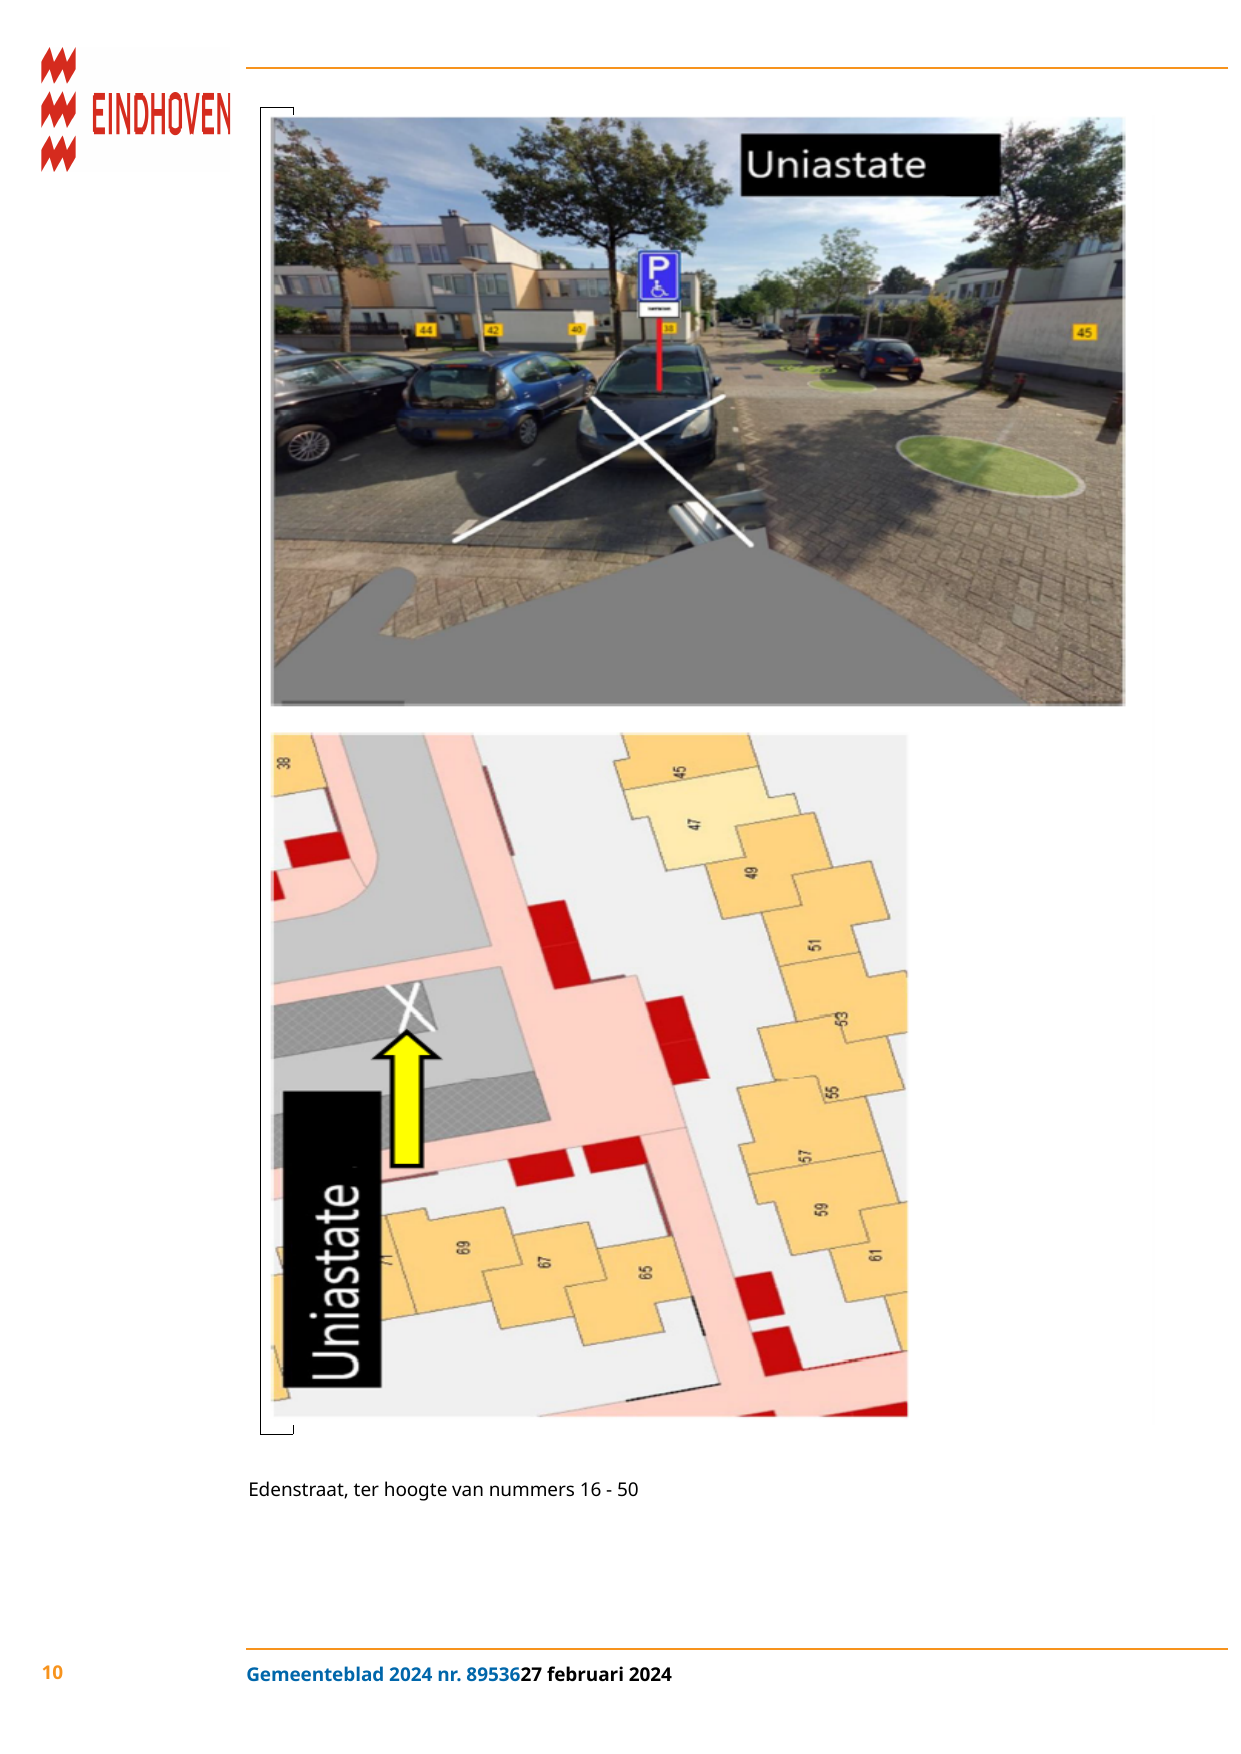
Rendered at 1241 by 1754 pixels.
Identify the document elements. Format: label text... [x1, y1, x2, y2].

text Edenstraat, ter hoogte van nummers 16 - 50 [248, 1476, 1152, 1502]
picture [41, 47, 231, 172]
picture [268, 115, 1155, 1425]
